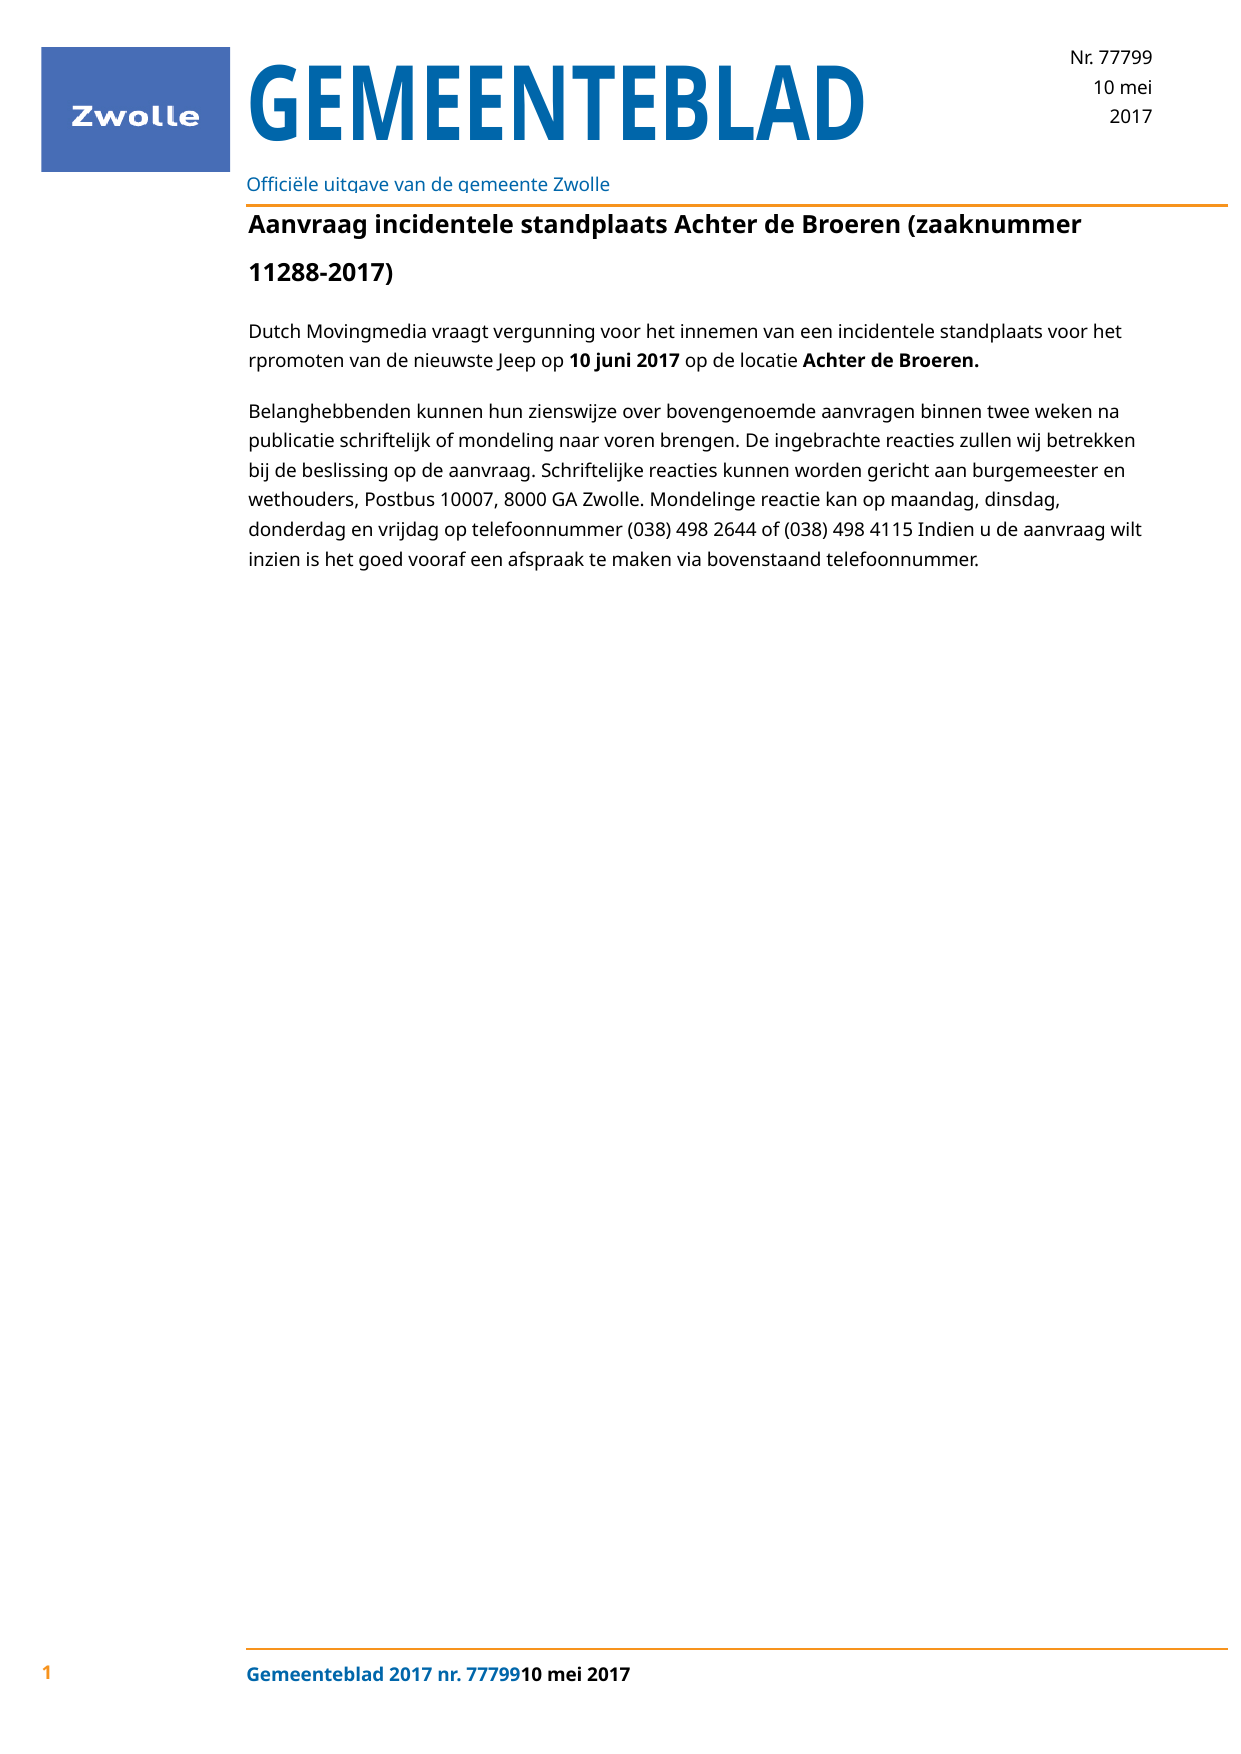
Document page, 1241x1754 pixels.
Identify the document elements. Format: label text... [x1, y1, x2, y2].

text Aanvraag incidentele standplaats Achter de Broeren (zaaknummer 11288-2017) [248, 207, 1152, 288]
text Belanghebbenden kunnen hun zienswijze over bovengenoemde aanvragen binnen twee weken na publicatie schriftelijk of mondeling naar voren brengen. De ingebrachte reacties zullen wij betrekken bij de beslissing op de aanvraag. Schriftelijke reacties kunnen worden gericht aan burgemeester en wethouders, Postbus 10007, 8000 GA Zwolle. Mondelinge reactie kan op maandag, dinsdag, donderdag en vrijdag op telefoonnummer (038) 498 2644 of (038) 498 4115 Indien u de aanvraag wilt inzien is het goed vooraf een afspraak te maken via bovenstaand telefoonnummer. [248, 398, 1152, 572]
text Dutch Movingmedia vraagt vergunning voor het innemen van een incidentele standplaats voor het rpromoten van de nieuwste Jeep op 10 juni 2017 op de locatie Achter de Broeren. [248, 318, 1152, 373]
picture [41, 47, 231, 172]
